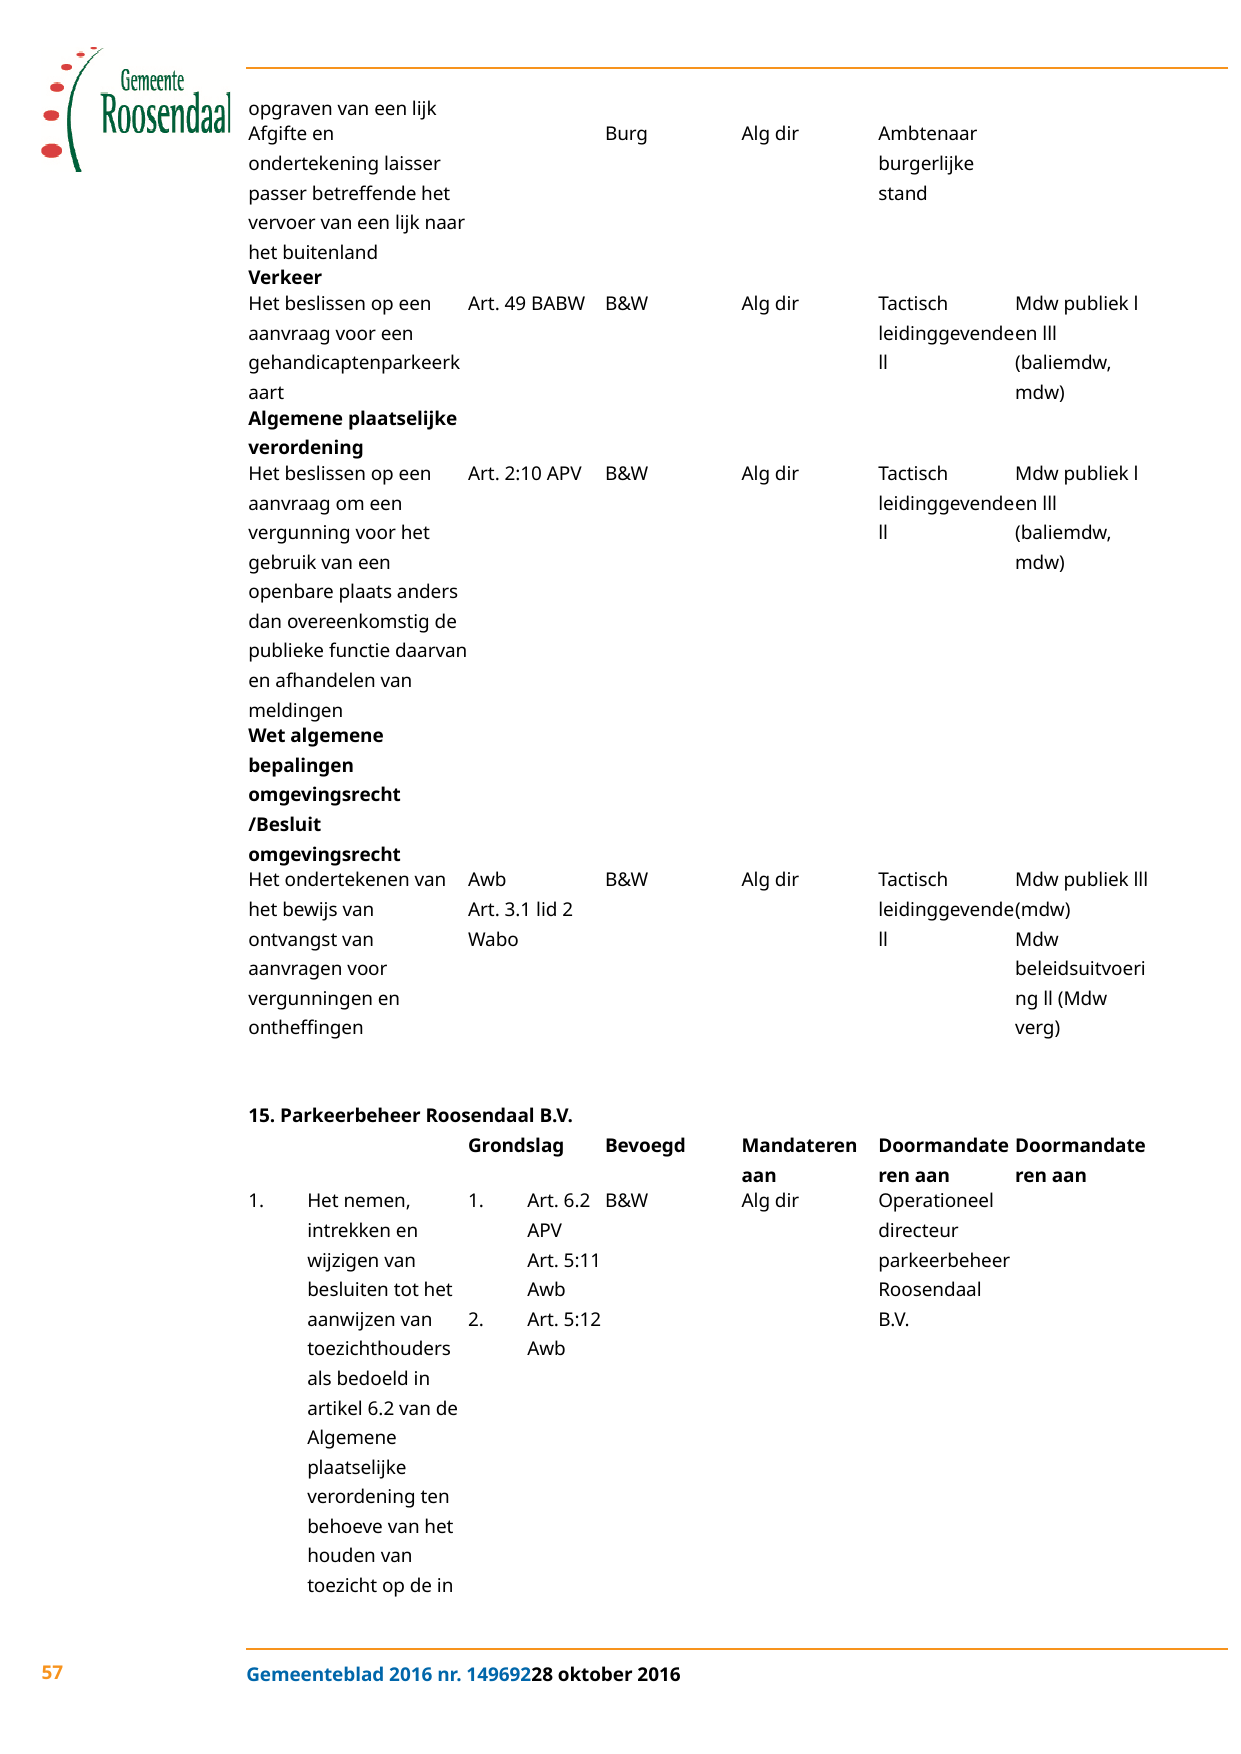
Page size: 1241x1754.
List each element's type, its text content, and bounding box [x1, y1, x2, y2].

table_cell Art. 49 BABW [468, 290, 605, 405]
table_header Bevoegd [605, 1132, 741, 1188]
table_cell Verkeer [248, 265, 468, 290]
table_cell [741, 265, 878, 290]
table_cell Het beslissen op een aanvraag om een vergunning voor het gebruik van een openbare plaats anders dan overeenkomstig de publieke functie daarvan en afhandelen van meldingen [248, 460, 468, 722]
table_cell [468, 121, 605, 264]
table_cell [878, 265, 1015, 290]
table_cell Het beslissen op een aanvraag voor een gehandicaptenparkeerkaart [248, 290, 468, 405]
table_cell [468, 95, 605, 121]
table_cell Alg dir [741, 1188, 878, 1598]
table_cell Alg dir [741, 121, 878, 264]
table_header Grondslag [468, 1132, 605, 1188]
table_cell Operationeel directeur parkeerbeheer Roosendaal B.V. [878, 1188, 1015, 1598]
table_cell [1015, 405, 1152, 460]
table_cell [1015, 121, 1152, 264]
table_cell Art. 6.2 APV Art. 5:11 Awb Art. 5:12 Awb [468, 1188, 605, 1598]
table_cell B&W [605, 290, 741, 405]
table_cell Mdw publiek lll (mdw) Mdw beleidsuitvoering ll (Mdw verg) [1015, 867, 1152, 1040]
table_cell B&W [605, 867, 741, 1040]
table_cell [605, 265, 741, 290]
table_cell [741, 95, 878, 121]
table_cell [1015, 723, 1152, 867]
table_cell Wet algemene bepalingen omgevingsrecht /Besluit omgevingsrecht [248, 723, 468, 867]
table_header Doormandateren aan [1015, 1132, 1152, 1188]
table_cell [605, 723, 741, 867]
table_cell Tactisch leidinggevende ll [878, 867, 1015, 1040]
table_cell [741, 723, 878, 867]
table_cell Afgifte en ondertekening laisser passer betreffende het vervoer van een lijk naar het buitenland [248, 121, 468, 264]
table_cell [468, 265, 605, 290]
table_header Doormandateren aan [878, 1132, 1015, 1188]
table_cell Ambtenaar burgerlijke stand [878, 121, 1015, 264]
table_cell [605, 95, 741, 121]
table_cell Burg [605, 121, 741, 264]
table_cell [878, 95, 1015, 121]
table_cell Art. 2:10 APV [468, 460, 605, 722]
table_cell [468, 405, 605, 460]
table_cell Mdw publiek l en lll (baliemdw, mdw) [1015, 460, 1152, 722]
table_cell [605, 405, 741, 460]
table_cell [741, 405, 878, 460]
table_cell [1015, 1188, 1152, 1598]
table_cell Tactisch leidinggevende ll [878, 290, 1015, 405]
table_cell B&W [605, 460, 741, 722]
table_cell opgraven van een lijk [248, 95, 468, 121]
table_cell [1015, 265, 1152, 290]
table_header Mandateren aan [741, 1132, 878, 1188]
table_cell Alg dir [741, 867, 878, 1040]
table_cell [878, 723, 1015, 867]
table_cell Mdw publiek l en lll (baliemdw, mdw) [1015, 290, 1152, 405]
table_cell Awb Art. 3.1 lid 2 Wabo [468, 867, 605, 1040]
table_cell Alg dir [741, 460, 878, 722]
table_cell [468, 723, 605, 867]
picture [41, 47, 231, 172]
table_cell B&W [605, 1188, 741, 1598]
table_cell [1015, 95, 1152, 121]
table_cell Het nemen, intrekken en wijzigen van besluiten tot het aanwijzen van toezichthouders als bedoeld in artikel 6.2 van de Algemene plaatselijke verordening ten behoeve van het houden van toezicht op de in [248, 1188, 468, 1598]
table_cell Alg dir [741, 290, 878, 405]
table_header [248, 1132, 468, 1188]
table_cell Algemene plaatselijke verordening [248, 405, 468, 460]
table_cell Het ondertekenen van het bewijs van ontvangst van aanvragen voor vergunningen en ontheffingen [248, 867, 468, 1040]
table_cell Tactisch leidinggevende ll [878, 460, 1015, 722]
table_cell [878, 405, 1015, 460]
text 15. Parkeerbeheer Roosendaal B.V. [248, 1103, 1152, 1128]
